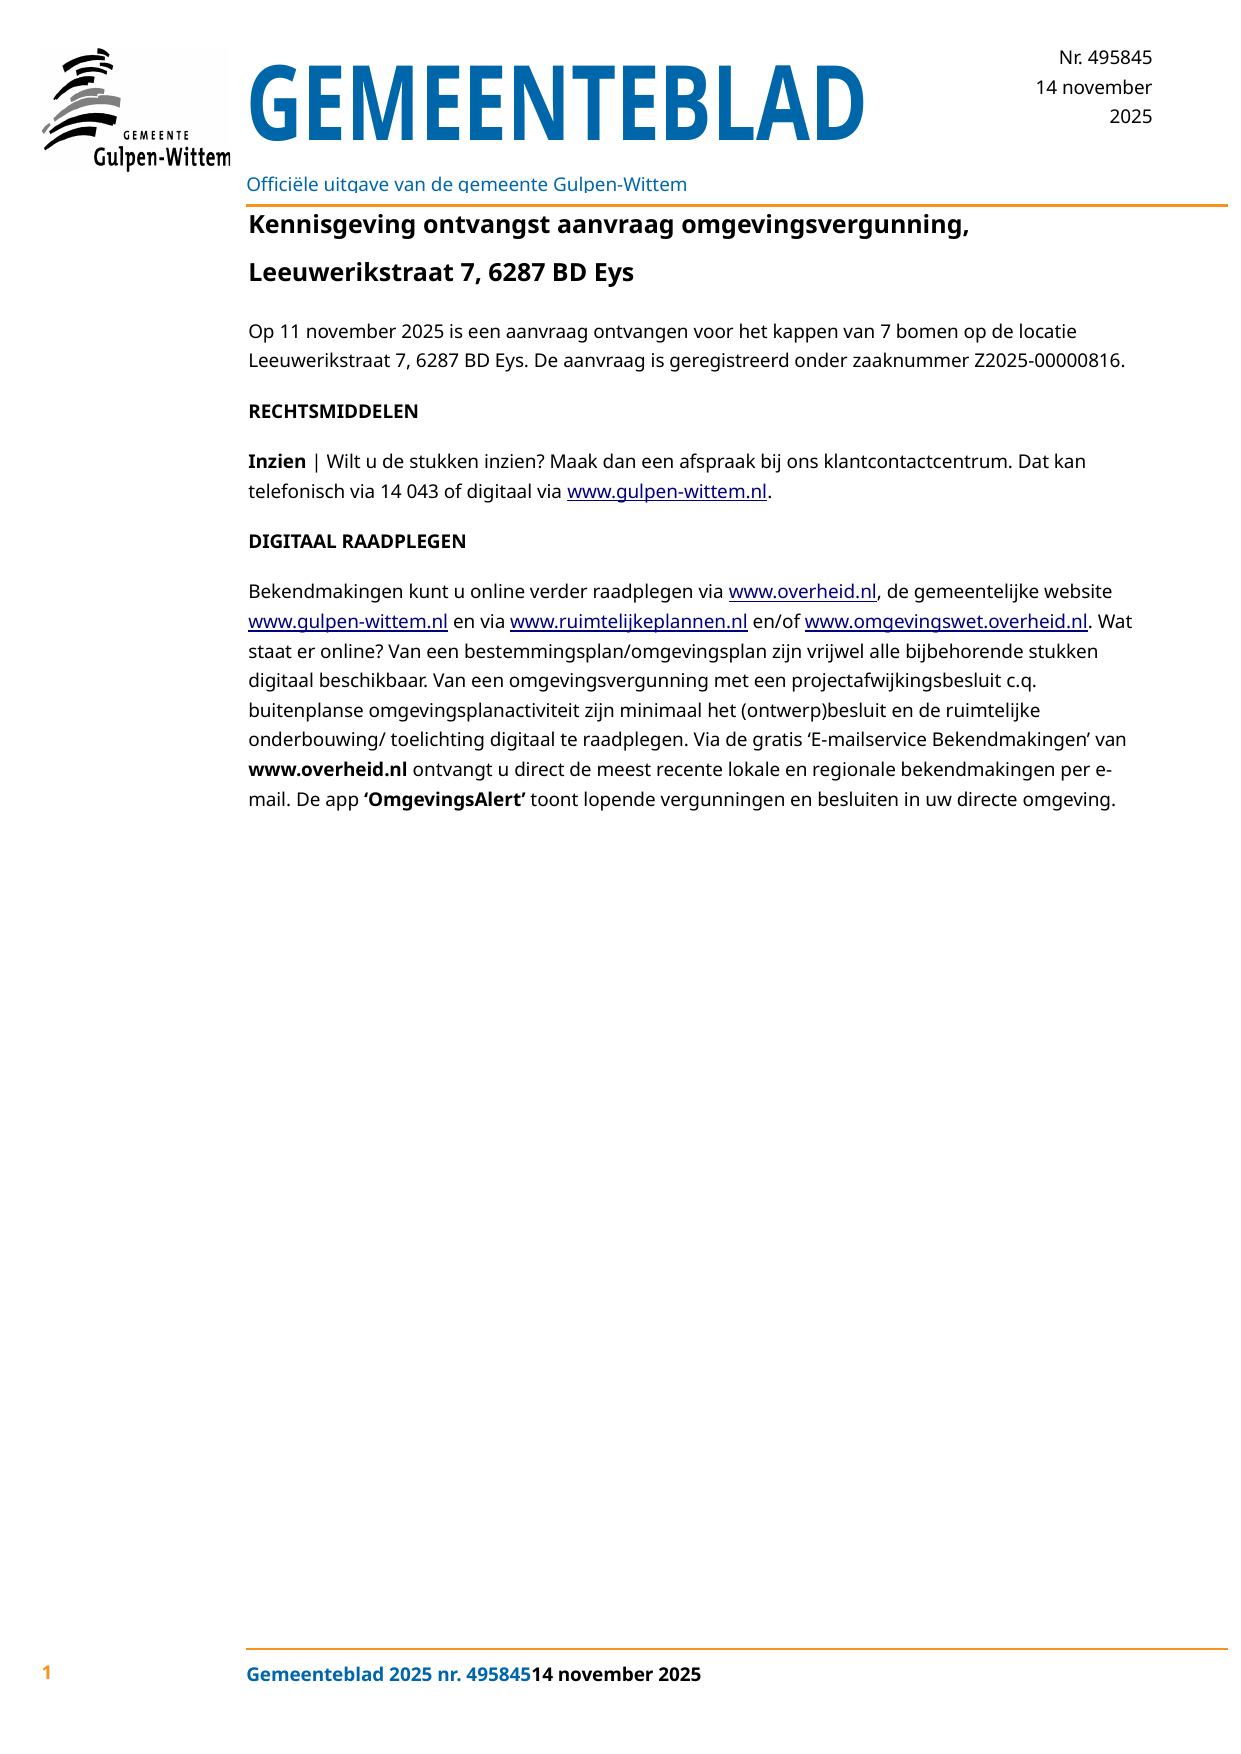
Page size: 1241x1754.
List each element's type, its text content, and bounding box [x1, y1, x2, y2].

text Inzien | Wilt u de stukken inzien? Maak dan een afspraak bij ons klantcontactcentrum. Dat kan telefonisch via 14 043 of digitaal via www.gulpen-wittem.nl. [248, 448, 1152, 504]
picture [41, 47, 231, 172]
text Kennisgeving ontvangst aanvraag omgevingsvergunning, Leeuwerikstraat 7, 6287 BD Eys [248, 207, 1152, 288]
text DIGITAAL RAADPLEGEN [248, 528, 1152, 554]
text Bekendmakingen kunt u online verder raadplegen via www.overheid.nl, de gemeentelijke website www.gulpen-wittem.nl en via www.ruimtelijkeplannen.nl en/of www.omgevingswet.overheid.nl. Wat staat er online? Van een bestemmingsplan/omgevingsplan zijn vrijwel alle bijbehorende stukken digitaal beschikbaar. Van een omgevingsvergunning met een projectafwijkingsbesluit c.q. buitenplanse omgevingsplanactiviteit zijn minimaal het (ontwerp)besluit en de ruimtelijke onderbouwing/ toelichting digitaal te raadplegen. Via de gratis ‘E-mailservice Bekendmakingen’ van www.overheid.nl ontvangt u direct de meest recente lokale en regionale bekendmakingen per e-mail. De app ‘OmgevingsAlert’ toont lopende vergunningen en besluiten in uw directe omgeving. [248, 579, 1152, 812]
text RECHTSMIDDELEN [248, 398, 1152, 424]
text Op 11 november 2025 is een aanvraag ontvangen voor het kappen van 7 bomen op de locatie Leeuwerikstraat 7, 6287 BD Eys. De aanvraag is geregistreerd onder zaaknummer Z2025-00000816. [248, 318, 1152, 373]
